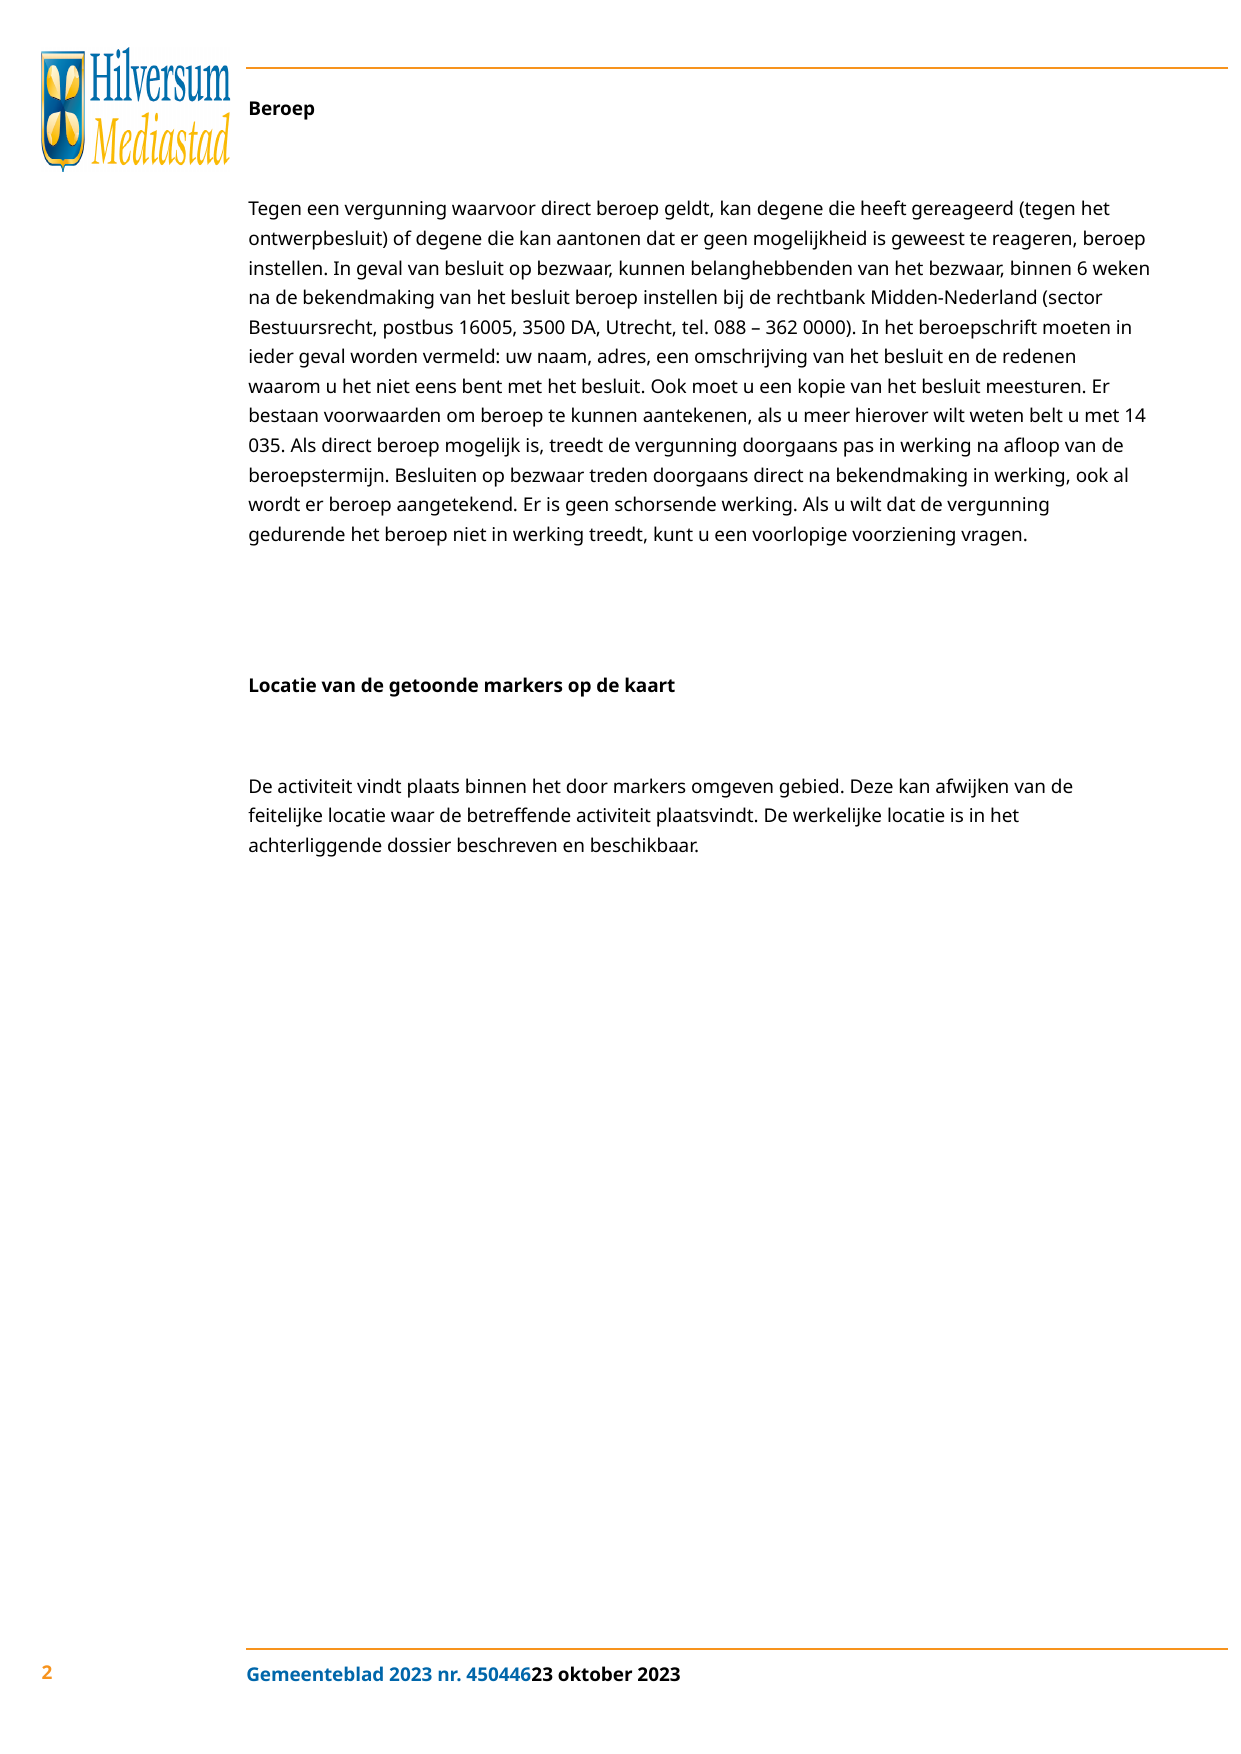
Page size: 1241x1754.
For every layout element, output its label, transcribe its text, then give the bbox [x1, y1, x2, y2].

picture [41, 47, 231, 172]
text Tegen een vergunning waarvoor direct beroep geldt, kan degene die heeft gereageerd (tegen het ontwerpbesluit) of degene die kan aantonen dat er geen mogelijkheid is geweest te reageren, beroep instellen. In geval van besluit op bezwaar, kunnen belanghebbenden van het bezwaar, binnen 6 weken na de bekendmaking van het besluit beroep instellen bij de rechtbank Midden-Nederland (sector Bestuursrecht, postbus 16005, 3500 DA, Utrecht, tel. 088 – 362 0000). In het beroepschrift moeten in ieder geval worden vermeld: uw naam, adres, een omschrijving van het besluit en de redenen waarom u het niet eens bent met het besluit. Ook moet u een kopie van het besluit meesturen. Er bestaan voorwaarden om beroep te kunnen aantekenen, als u meer hierover wilt weten belt u met 14 035. Als direct beroep mogelijk is, treedt de vergunning doorgaans pas in werking na afloop van de beroepstermijn. Besluiten op bezwaar treden doorgaans direct na bekendmaking in werking, ook al wordt er beroep aangetekend. Er is geen schorsende werking. Als u wilt dat de vergunning gedurende het beroep niet in werking treedt, kunt u een voorlopige voorziening vragen. [248, 196, 1152, 547]
text De activiteit vindt plaats binnen het door markers omgeven gebied. Deze kan afwijken van de feitelijke locatie waar de betreffende activiteit plaatsvindt. De werkelijke locatie is in het achterliggende dossier beschreven en beschikbaar. [248, 773, 1152, 858]
text Beroep [248, 95, 1152, 121]
text Locatie van de getoonde markers op de kaart [248, 672, 1152, 698]
